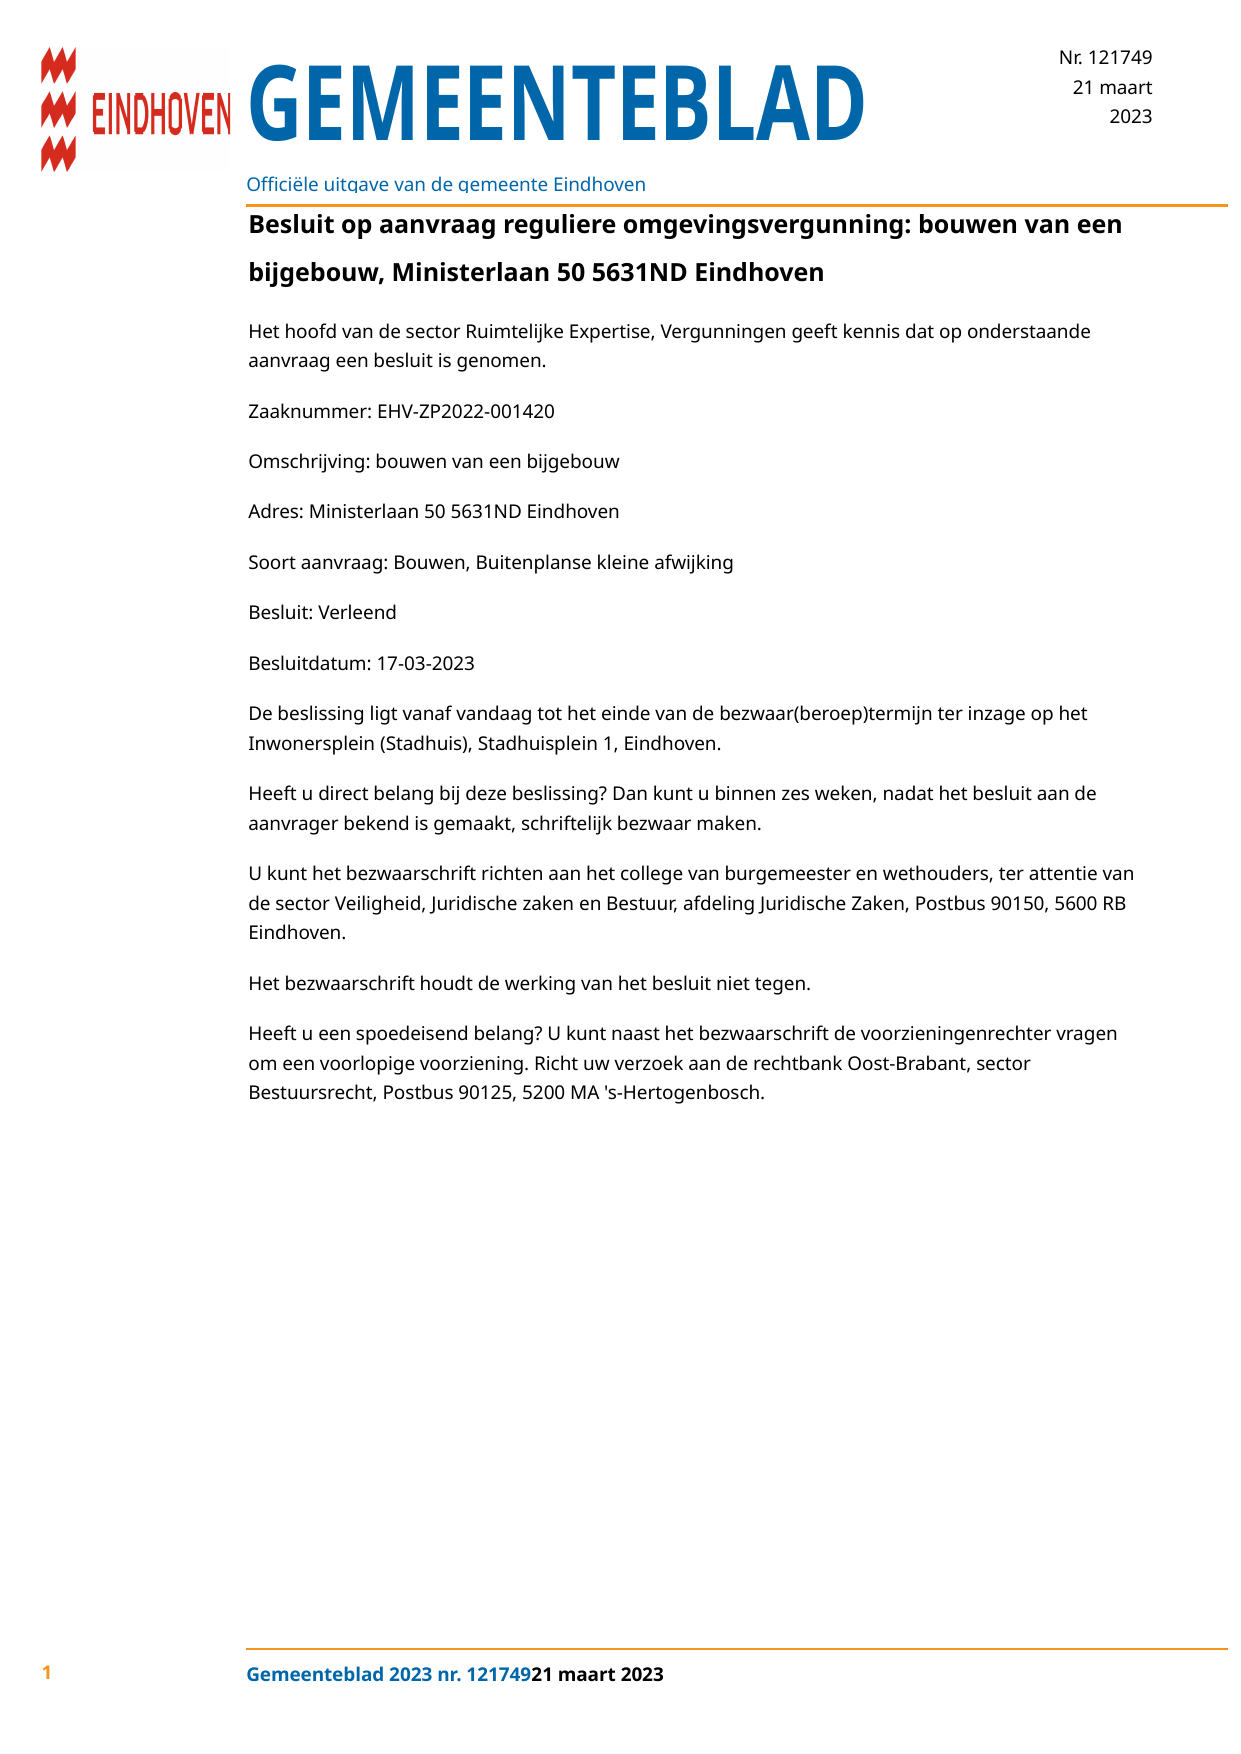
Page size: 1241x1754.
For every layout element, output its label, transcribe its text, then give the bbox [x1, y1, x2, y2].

text Besluit: Verleend [248, 599, 1152, 625]
text Adres: Ministerlaan 50 5631ND Eindhoven [248, 499, 1152, 524]
text Zaaknummer: EHV-ZP2022-001420 [248, 398, 1152, 424]
text Heeft u een spoedeisend belang? U kunt naast het bezwaarschrift de voorzieningenrechter vragen om een voorlopige voorziening. Richt uw verzoek aan de rechtbank Oost-Brabant, sector Bestuursrecht, Postbus 90125, 5200 MA 's-Hertogenbosch. [248, 1020, 1152, 1105]
text Besluitdatum: 17-03-2023 [248, 650, 1152, 676]
text Het hoofd van de sector Ruimtelijke Expertise, Vergunningen geeft kennis dat op onderstaande aanvraag een besluit is genomen. [248, 318, 1152, 373]
text Omschrijving: bouwen van een bijgebouw [248, 448, 1152, 474]
text Besluit op aanvraag reguliere omgevingsvergunning: bouwen van een bijgebouw, Ministerlaan 50 5631ND Eindhoven [248, 207, 1152, 288]
text Het bezwaarschrift houdt de werking van het besluit niet tegen. [248, 970, 1152, 996]
text Heeft u direct belang bij deze beslissing? Dan kunt u binnen zes weken, nadat het besluit aan de aanvrager bekend is gemaakt, schriftelijk bezwaar maken. [248, 780, 1152, 836]
text U kunt het bezwaarschrift richten aan het college van burgemeester en wethouders, ter attentie van de sector Veiligheid, Juridische zaken en Bestuur, afdeling Juridische Zaken, Postbus 90150, 5600 RB Eindhoven. [248, 860, 1152, 945]
picture [41, 47, 231, 172]
text De beslissing ligt vanaf vandaag tot het einde van de bezwaar(beroep)termijn ter inzage op het Inwonersplein (Stadhuis), Stadhuisplein 1, Eindhoven. [248, 700, 1152, 756]
text Soort aanvraag: Bouwen, Buitenplanse kleine afwijking [248, 549, 1152, 575]
